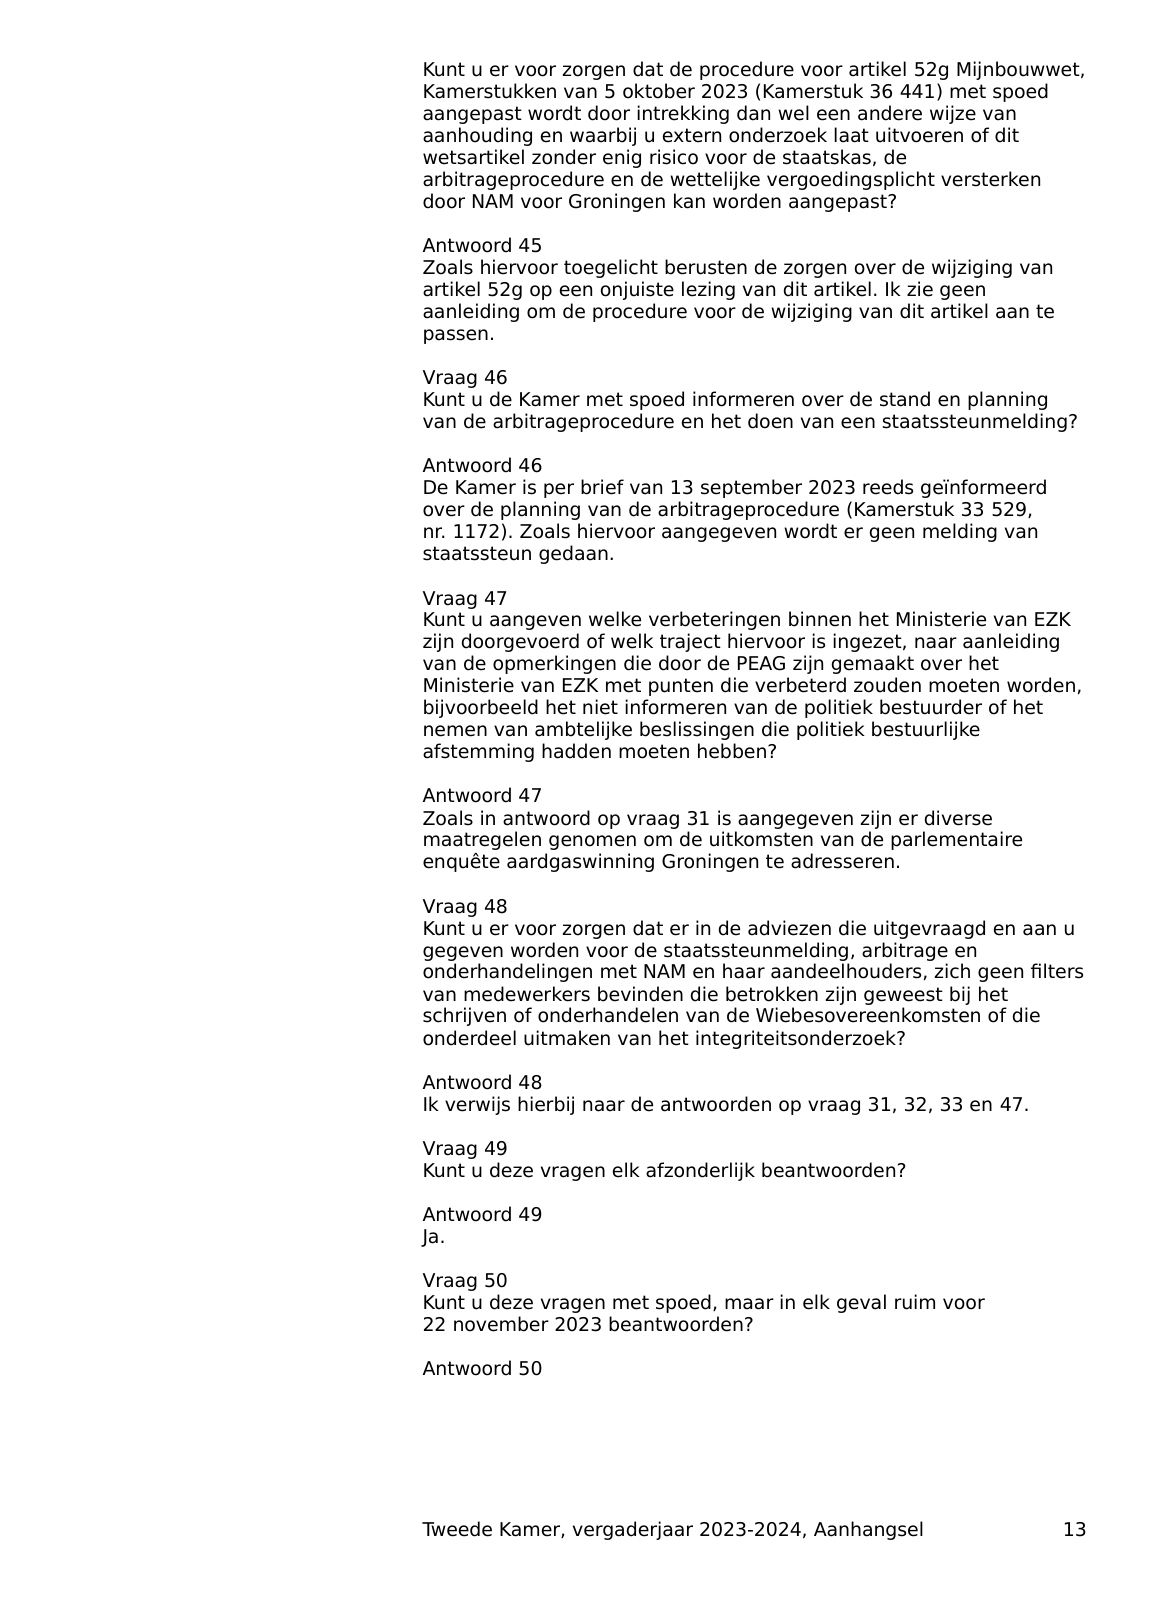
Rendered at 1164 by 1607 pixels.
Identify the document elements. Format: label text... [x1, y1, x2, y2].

text Antwoord 45 [422, 235, 1087, 257]
text Antwoord 50 [422, 1358, 1087, 1380]
text Ja. [422, 1226, 1087, 1248]
text Zoals in antwoord op vraag 31 is aangegeven zijn er diverse maatregelen genomen om de uitkomsten van de parlementaire enquête aardgaswinning Groningen te adresseren. [422, 807, 1087, 873]
text Kunt u deze vragen elk afzonderlijk beantwoorden? [422, 1160, 1087, 1182]
text Vraag 47 [422, 587, 1087, 609]
text Kunt u deze vragen met spoed, maar in elk geval ruim voor 22 november 2023 beantwoorden? [422, 1292, 1087, 1336]
text Vraag 50 [422, 1270, 1087, 1292]
text Antwoord 48 [422, 1072, 1087, 1093]
text Kunt u er voor zorgen dat de procedure voor artikel 52g Mijnbouwwet, Kamerstukken van 5 oktober 2023 (Kamerstuk 36 441) met spoed aangepast wordt door intrekking dan wel een andere wijze van aanhouding en waarbij u extern onderzoek laat uitvoeren of dit wetsartikel zonder enig risico voor de staatskas, de arbitrageprocedure en de wettelijke vergoedingsplicht versterken door NAM voor Groningen kan worden aangepast? [422, 59, 1087, 213]
text Zoals hiervoor toegelicht berusten de zorgen over de wijziging van artikel 52g op een onjuiste lezing van dit artikel. Ik zie geen aanleiding om de procedure voor de wijziging van dit artikel aan te passen. [422, 257, 1087, 345]
text Kunt u aangeven welke verbeteringen binnen het Ministerie van EZK zijn doorgevoerd of welk traject hiervoor is ingezet, naar aanleiding van de opmerkingen die door de PEAG zijn gemaakt over het Ministerie van EZK met punten die verbeterd zouden moeten worden, bijvoorbeeld het niet informeren van de politiek bestuurder of het nemen van ambtelijke beslissingen die politiek bestuurlijke afstemming hadden moeten hebben? [422, 609, 1087, 763]
text Vraag 46 [422, 367, 1087, 389]
text Kunt u er voor zorgen dat er in de adviezen die uitgevraagd en aan u gegeven worden voor de staatssteunmelding, arbitrage en onderhandelingen met NAM en haar aandeelhouders, zich geen filters van medewerkers bevinden die betrokken zijn geweest bij het schrijven of onderhandelen van de Wiebesovereenkomsten of die onderdeel uitmaken van het integriteitsonderzoek? [422, 917, 1087, 1049]
text Antwoord 46 [422, 455, 1087, 477]
text Ik verwijs hierbij naar de antwoorden op vraag 31, 32, 33 en 47. [422, 1093, 1087, 1116]
text Vraag 48 [422, 896, 1087, 917]
text Antwoord 47 [422, 785, 1087, 807]
text Kunt u de Kamer met spoed informeren over de stand en planning van de arbitrageprocedure en het doen van een staatssteunmelding? [422, 389, 1087, 433]
text De Kamer is per brief van 13 september 2023 reeds geïnformeerd over de planning van de arbitrageprocedure (Kamerstuk 33 529, nr. 1172). Zoals hiervoor aangegeven wordt er geen melding van staatssteun gedaan. [422, 477, 1087, 565]
text Vraag 49 [422, 1138, 1087, 1160]
text Antwoord 49 [422, 1204, 1087, 1226]
